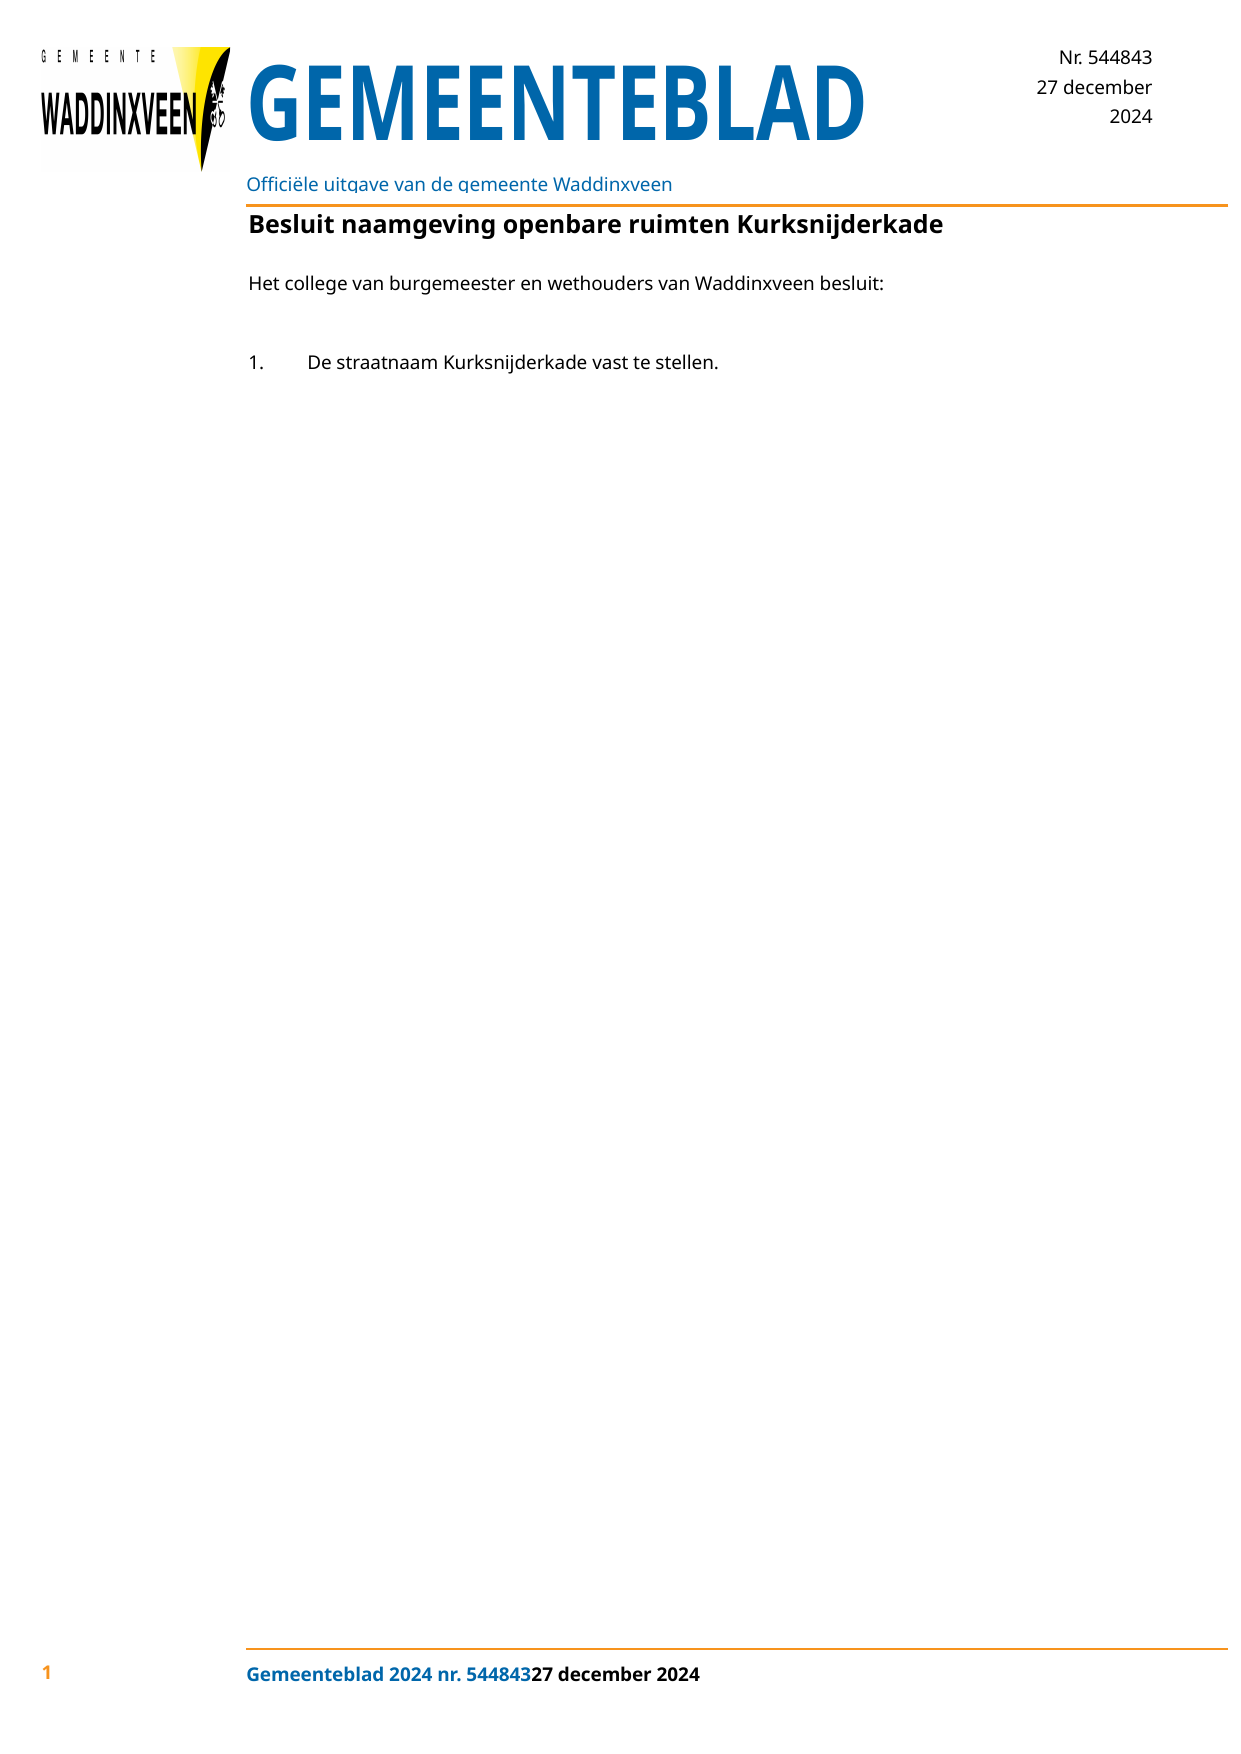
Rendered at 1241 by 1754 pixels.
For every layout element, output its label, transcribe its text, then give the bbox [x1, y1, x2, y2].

picture [41, 47, 231, 172]
text Besluit naamgeving openbare ruimten Kurksnijderkade [248, 207, 1152, 241]
text Het college van burgemeester en wethouders van Waddinxveen besluit: [248, 270, 1152, 296]
list De straatnaam Kurksnijderkade vast te stellen. [248, 349, 1152, 375]
